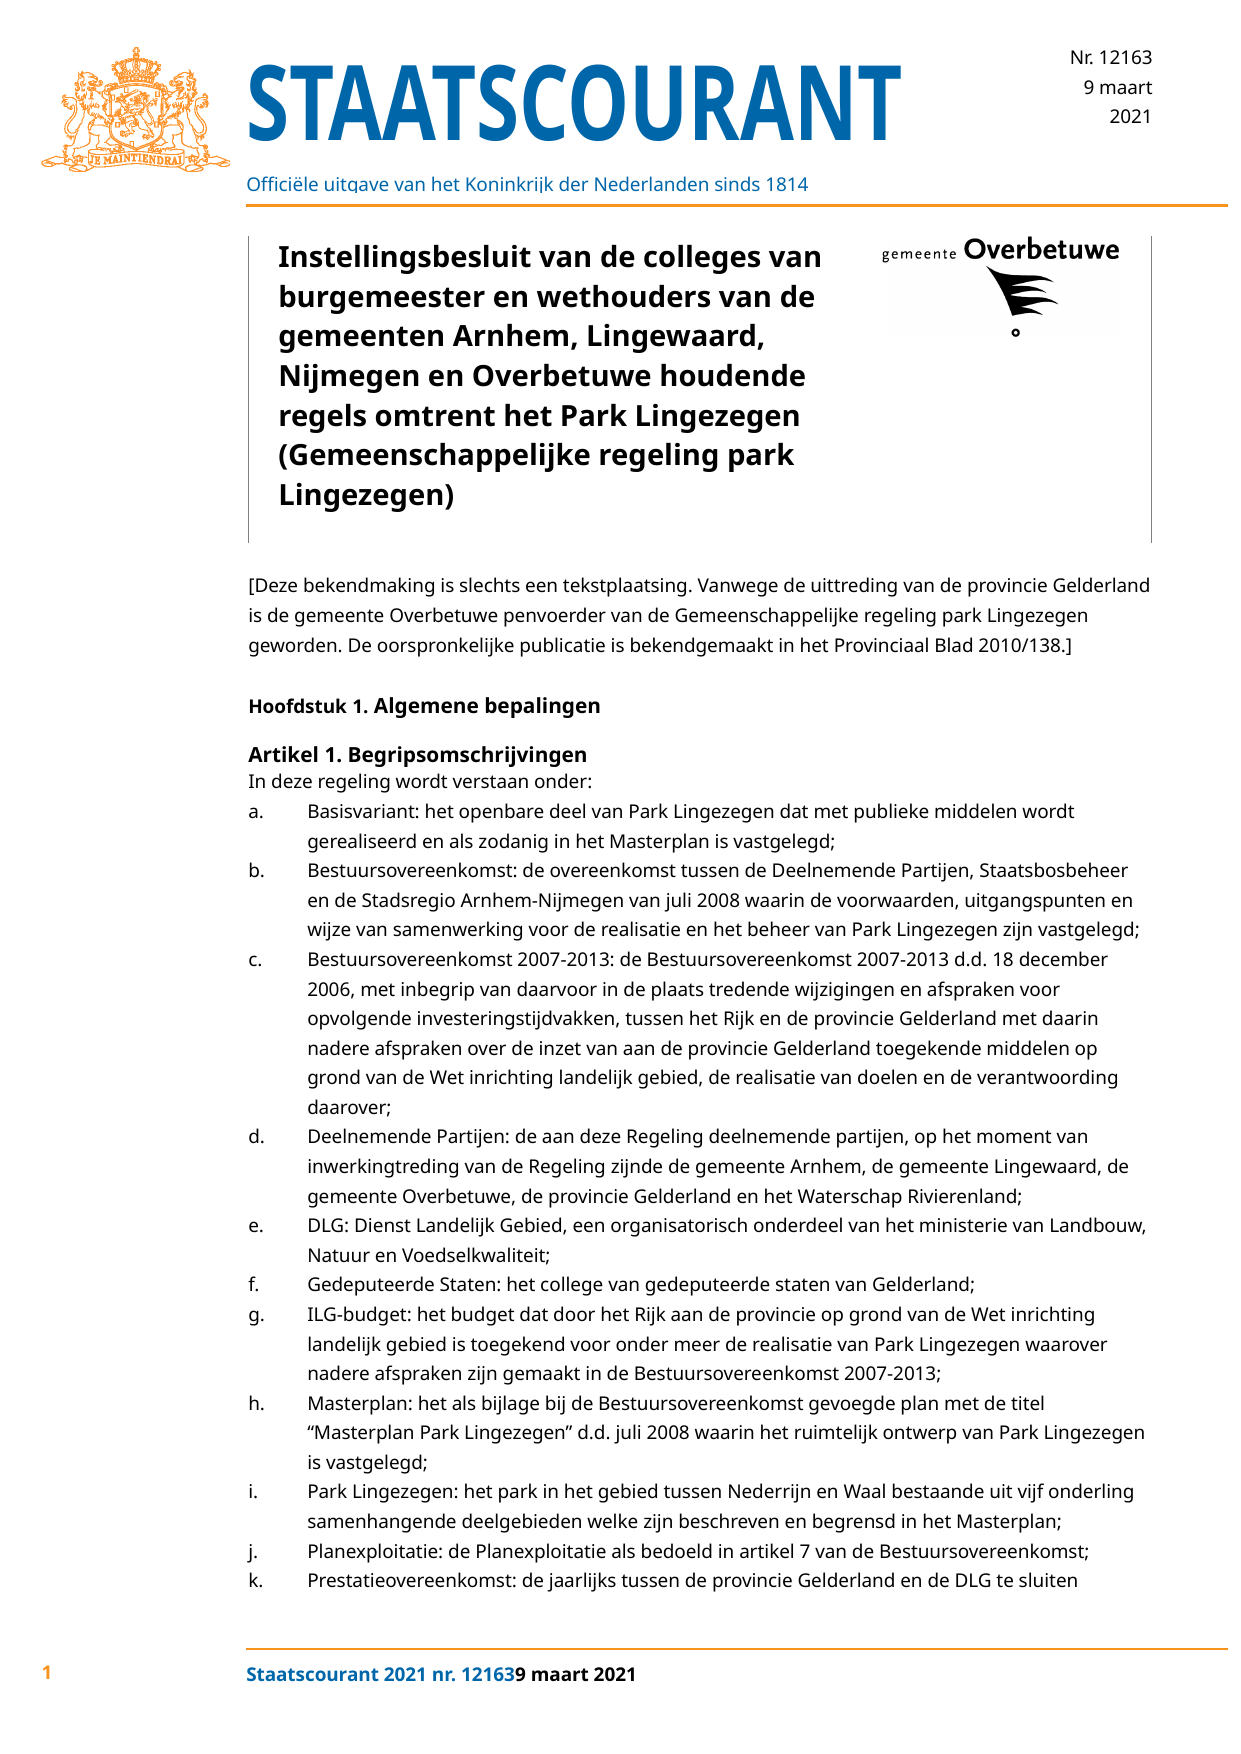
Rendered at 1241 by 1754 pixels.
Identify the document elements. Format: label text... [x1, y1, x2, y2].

table_header Instellingsbesluit van de colleges van burgemeester en wethouders van de gemeenten Arnhem, Lingewaard, Nijmegen en Overbetuwe houdende regels omtrent het Park Lingezegen (Gemeenschappelijke regeling park Lingezegen) [249, 236, 850, 543]
list DLG: Dienst Landelijk Gebied, een organisatorisch onderdeel van het ministerie van Landbouw, Natuur en Voedselkwaliteit; [248, 1212, 1152, 1268]
text [Deze bekendmaking is slechts een tekstplaatsing. Vanwege de uittreding van de provincie Gelderland is de gemeente Overbetuwe penvoerder van de Gemeenschappelijke regeling park Lingezegen geworden. De oorspronkelijke publicatie is bekendgemaakt in het Provinciaal Blad 2010/138.] [248, 573, 1152, 658]
list Park Lingezegen: het park in het gebied tussen Nederrijn en Waal bestaande uit vijf onderling samenhangende deelgebieden welke zijn beschreven en begrensd in het Masterplan; [248, 1479, 1152, 1534]
list Basisvariant: het openbare deel van Park Lingezegen dat met publieke middelen wordt gerealiseerd en als zodanig in het Masterplan is vastgelegd; [248, 798, 1152, 854]
list Planexploitatie: de Planexploitatie als bedoeld in artikel 7 van de Bestuursovereenkomst; [248, 1538, 1152, 1564]
text Hoofdstuk 1. Algemene bepalingen [248, 691, 1152, 719]
list Deelnemende Partijen: de aan deze Regeling deelnemende partijen, op het moment van inwerkingtreding van de Regeling zijnde de gemeente Arnhem, de gemeente Lingewaard, de gemeente Overbetuwe, de provincie Gelderland en het Waterschap Rivierenland; [248, 1124, 1152, 1209]
table_header [850, 236, 1151, 543]
list Masterplan: het als bijlage bij de Bestuursovereenkomst gevoegde plan met de titel “Masterplan Park Lingezegen” d.d. juli 2008 waarin het ruimtelijk ontwerp van Park Lingezegen is vastgelegd; [248, 1390, 1152, 1475]
list Bestuursovereenkomst: de overeenkomst tussen de Deelnemende Partijen, Staatsbosbeheer en de Stadsregio Arnhem-Nijmegen van juli 2008 waarin de voorwaarden, uitgangspunten en wijze van samenwerking voor de realisatie en het beheer van Park Lingezegen zijn vastgelegd; [248, 857, 1152, 942]
picture [882, 236, 1119, 337]
list Prestatieovereenkomst: de jaarlijks tussen de provincie Gelderland en de DLG te sluiten [248, 1567, 1152, 1593]
list Gedeputeerde Staten: het college van gedeputeerde staten van Gelderland; [248, 1272, 1152, 1297]
list Bestuursovereenkomst 2007-2013: de Bestuursovereenkomst 2007-2013 d.d. 18 december 2006, met inbegrip van daarvoor in de plaats tredende wijzigingen en afspraken voor opvolgende investeringstijdvakken, tussen het Rijk en de provincie Gelderland met daarin nadere afspraken over de inzet van aan de provincie Gelderland toegekende middelen op grond van de Wet inrichting landelijk gebied, de realisatie van doelen en de verantwoording daarover; [248, 946, 1152, 1120]
text In deze regeling wordt verstaan onder: [248, 769, 1152, 794]
picture [41, 47, 231, 172]
list ILG-budget: het budget dat door het Rijk aan de provincie op grond van de Wet inrichting landelijk gebied is toegekend voor onder meer de realisatie van Park Lingezegen waarover nadere afspraken zijn gemaakt in de Bestuursovereenkomst 2007-2013; [248, 1301, 1152, 1386]
text Artikel 1. Begripsomschrijvingen [248, 740, 1152, 769]
